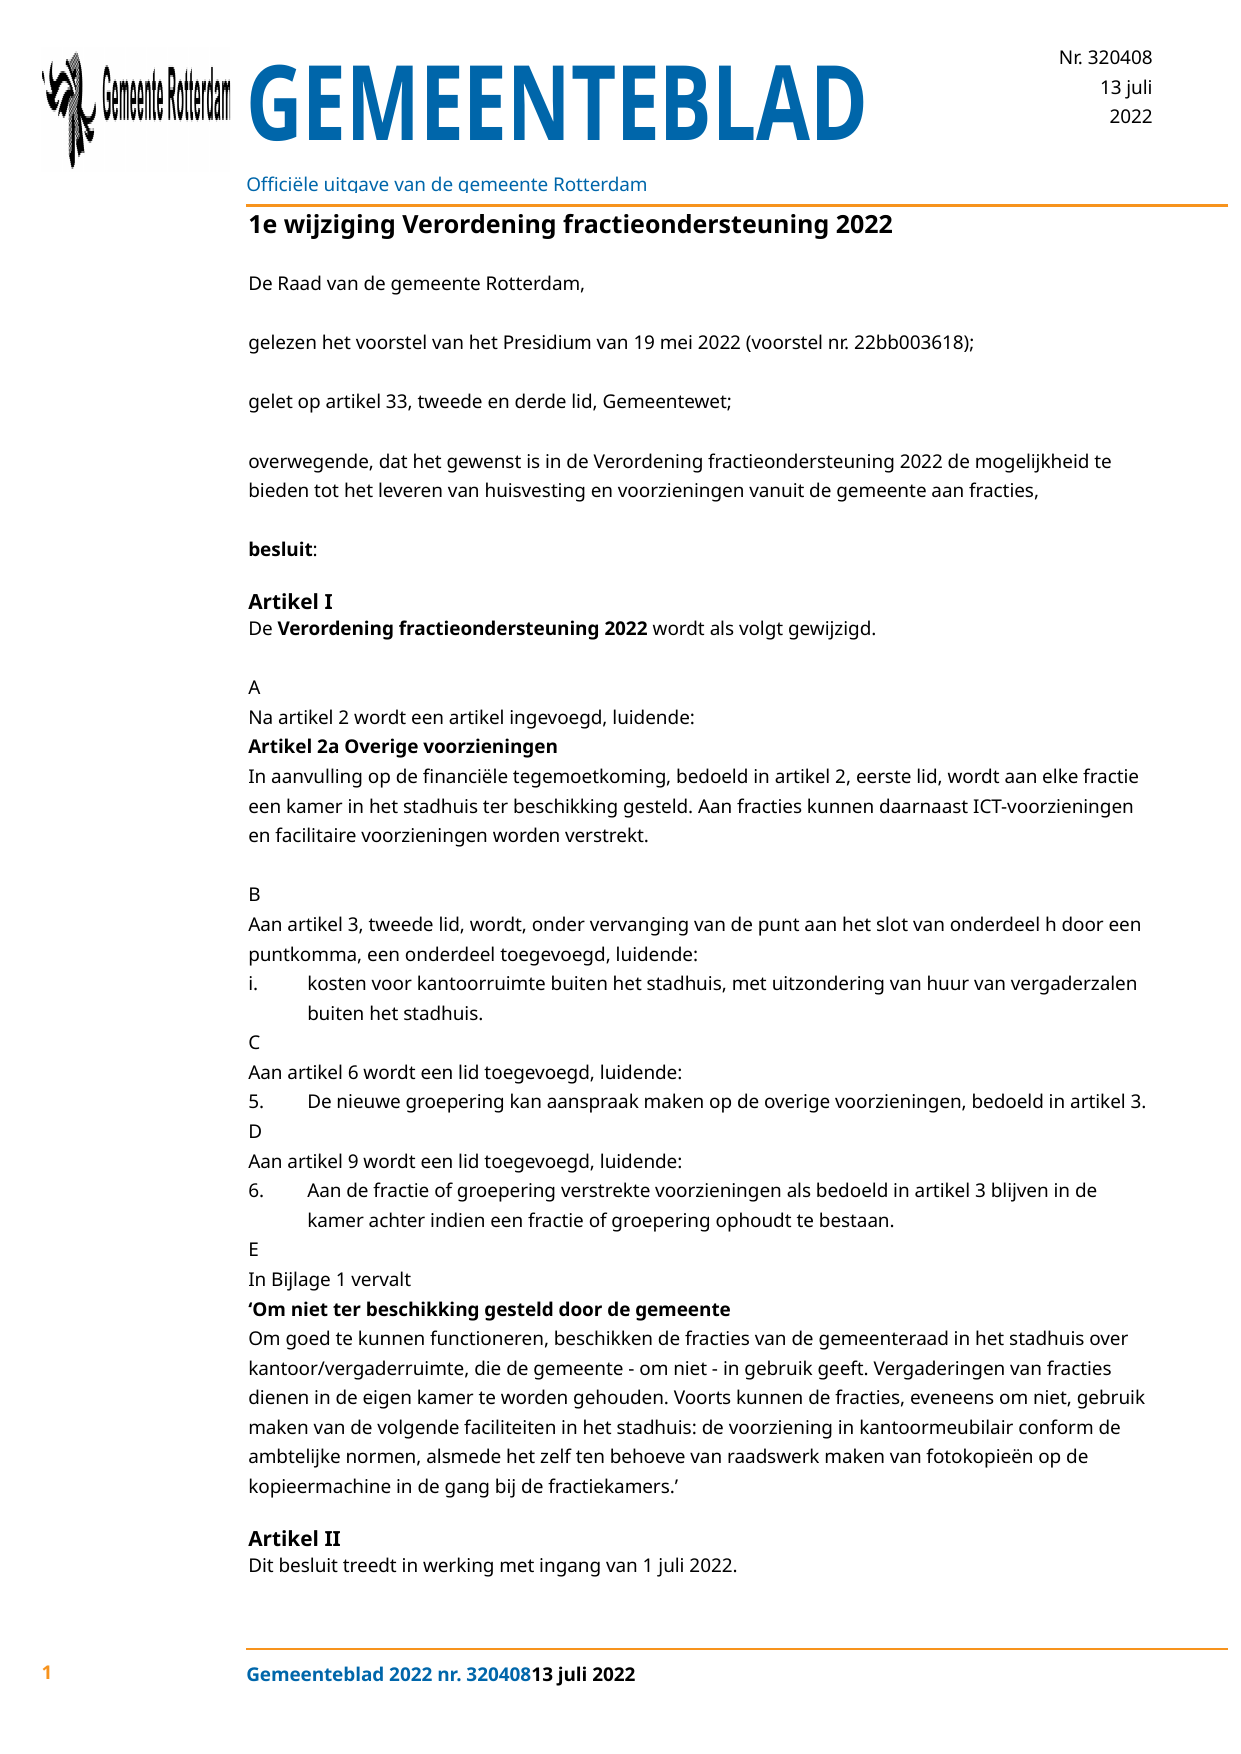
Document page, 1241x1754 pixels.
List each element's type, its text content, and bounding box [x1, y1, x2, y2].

text Aan artikel 9 wordt een lid toegevoegd, luidende: [248, 1148, 1152, 1174]
text D [248, 1118, 1152, 1144]
text In aanvulling op de financiële tegemoetkoming, bedoeld in artikel 2, eerste lid, wordt aan elke fractie een kamer in het stadhuis ter beschikking gesteld. Aan fracties kunnen daarnaast ICT-voorzieningen en facilitaire voorzieningen worden verstrekt. [248, 763, 1152, 848]
text Artikel 2a Overige voorzieningen [248, 734, 1152, 759]
text overwegende, dat het gewenst is in de Verordening fractieondersteuning 2022 de mogelijkheid te bieden tot het leveren van huisvesting en voorzieningen vanuit de gemeente aan fracties, [248, 448, 1152, 503]
text Aan artikel 6 wordt een lid toegevoegd, luidende: [248, 1059, 1152, 1085]
list kosten voor kantoorruimte buiten het stadhuis, met uitzondering van huur van vergaderzalen buiten het stadhuis. [248, 970, 1152, 1026]
text Dit besluit treedt in werking met ingang van 1 juli 2022. [248, 1552, 1152, 1578]
text De Verordening fractieondersteuning 2022 wordt als volgt gewijzigd. [248, 615, 1152, 641]
text A [248, 674, 1152, 700]
text 1e wijziging Verordening fractieondersteuning 2022 [248, 207, 1152, 241]
text besluit: [248, 537, 1152, 562]
text ‘Om niet ter beschikking gesteld door de gemeente [248, 1296, 1152, 1322]
text De Raad van de gemeente Rotterdam, [248, 270, 1152, 296]
text gelezen het voorstel van het Presidium van 19 mei 2022 (voorstel nr. 22bb003618); [248, 329, 1152, 355]
picture [41, 47, 231, 172]
text In Bijlage 1 vervalt [248, 1266, 1152, 1292]
text Artikel I [248, 587, 1152, 615]
list De nieuwe groepering kan aanspraak maken op de overige voorzieningen, bedoeld in artikel 3. [248, 1089, 1152, 1114]
text B [248, 882, 1152, 907]
list Aan de fractie of groepering verstrekte voorzieningen als bedoeld in artikel 3 blijven in de kamer achter indien een fractie of groepering ophoudt te bestaan. [248, 1177, 1152, 1233]
text Na artikel 2 wordt een artikel ingevoegd, luidende: [248, 704, 1152, 730]
text E [248, 1237, 1152, 1262]
text Aan artikel 3, tweede lid, wordt, onder vervanging van de punt aan het slot van onderdeel h door een puntkomma, een onderdeel toegevoegd, luidende: [248, 911, 1152, 967]
text Artikel II [248, 1524, 1152, 1552]
text gelet op artikel 33, tweede en derde lid, Gemeentewet; [248, 389, 1152, 414]
text C [248, 1029, 1152, 1055]
text Om goed te kunnen functioneren, beschikken de fracties van de gemeenteraad in het stadhuis over kantoor/vergaderruimte, die de gemeente - om niet - in gebruik geeft. Vergaderingen van fracties dienen in de eigen kamer te worden gehouden. Voorts kunnen de fracties, eveneens om niet, gebruik maken van de volgende faciliteiten in het stadhuis: de voorziening in kantoormeubilair conform de ambtelijke normen, alsmede het zelf ten behoeve van raadswerk maken van fotokopieën op de kopieermachine in de gang bij de fractiekamers.’ [248, 1325, 1152, 1499]
